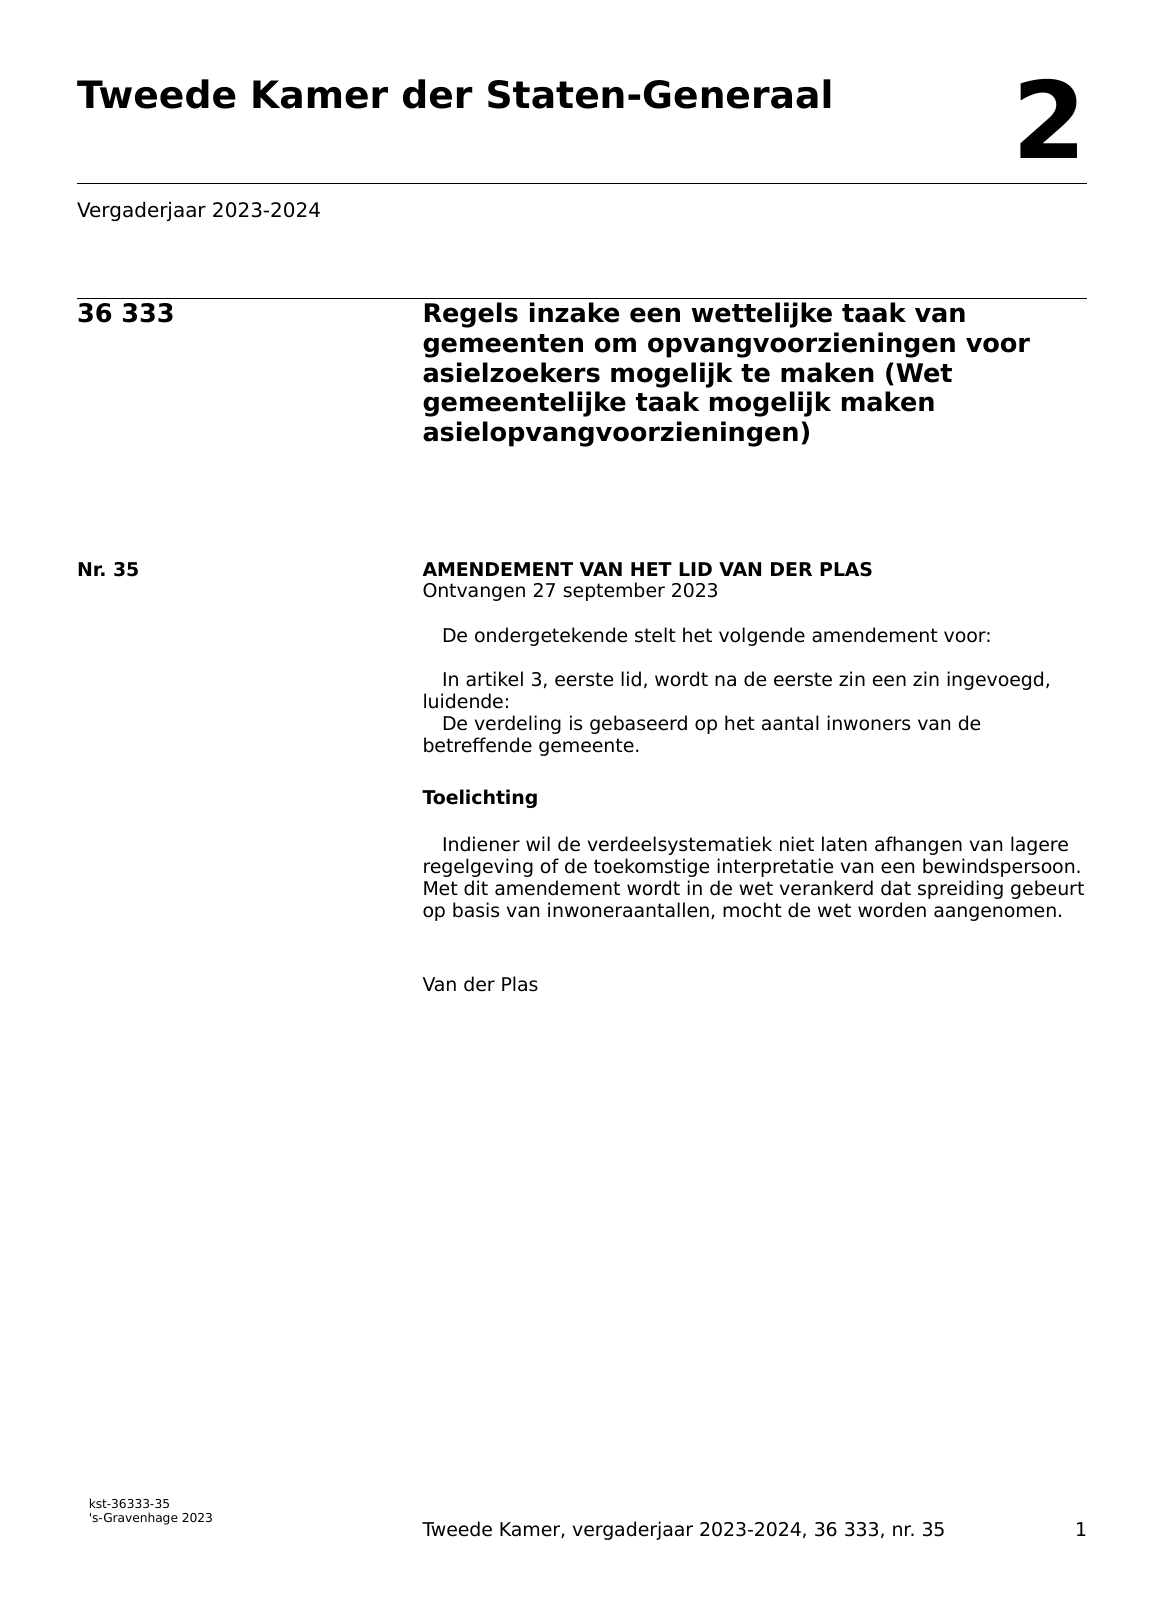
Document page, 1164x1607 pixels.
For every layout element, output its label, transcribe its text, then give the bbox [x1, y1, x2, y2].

text De ondergetekende stelt het volgende amendement voor: [422, 624, 1087, 647]
subtitle 36 333 Regels inzake een wettelijke taak van gemeenten om opvangvoorzieningen voor asielzoekers mogelijk te maken (Wet gemeentelijke taak mogelijk maken asielopvangvoorzieningen) [77, 299, 1087, 447]
subtitle Nr. 35 AMENDEMENT VAN HET LID VAN DER PLAS [77, 558, 1087, 580]
text Ontvangen 27 september 2023 [422, 580, 1087, 602]
table_header 2 [886, 59, 1087, 183]
text Indiener wil de verdeelsystematiek niet laten afhangen van lagere regelgeving of de toekomstige interpretatie van een bewindspersoon. Met dit amendement wordt in de wet verankerd dat spreiding gebeurt op basis van inwoneraantallen, mocht de wet worden aangenomen. [422, 834, 1087, 922]
text De verdeling is gebaseerd op het aantal inwoners van de betreffende gemeente. [422, 713, 1087, 757]
table_header Tweede Kamer der Staten-Generaal [77, 59, 886, 183]
table_cell Vergaderjaar 2023-2024 [77, 184, 1087, 298]
text 's-Gravenhage 2023 [88, 1511, 323, 1525]
text kst-36333-35 [88, 1497, 323, 1511]
subtitle Toelichting [422, 787, 1087, 809]
text Van der Plas [422, 952, 1087, 996]
text In artikel 3, eerste lid, wordt na de eerste zin een zin ingevoegd, luidende: [422, 669, 1087, 713]
